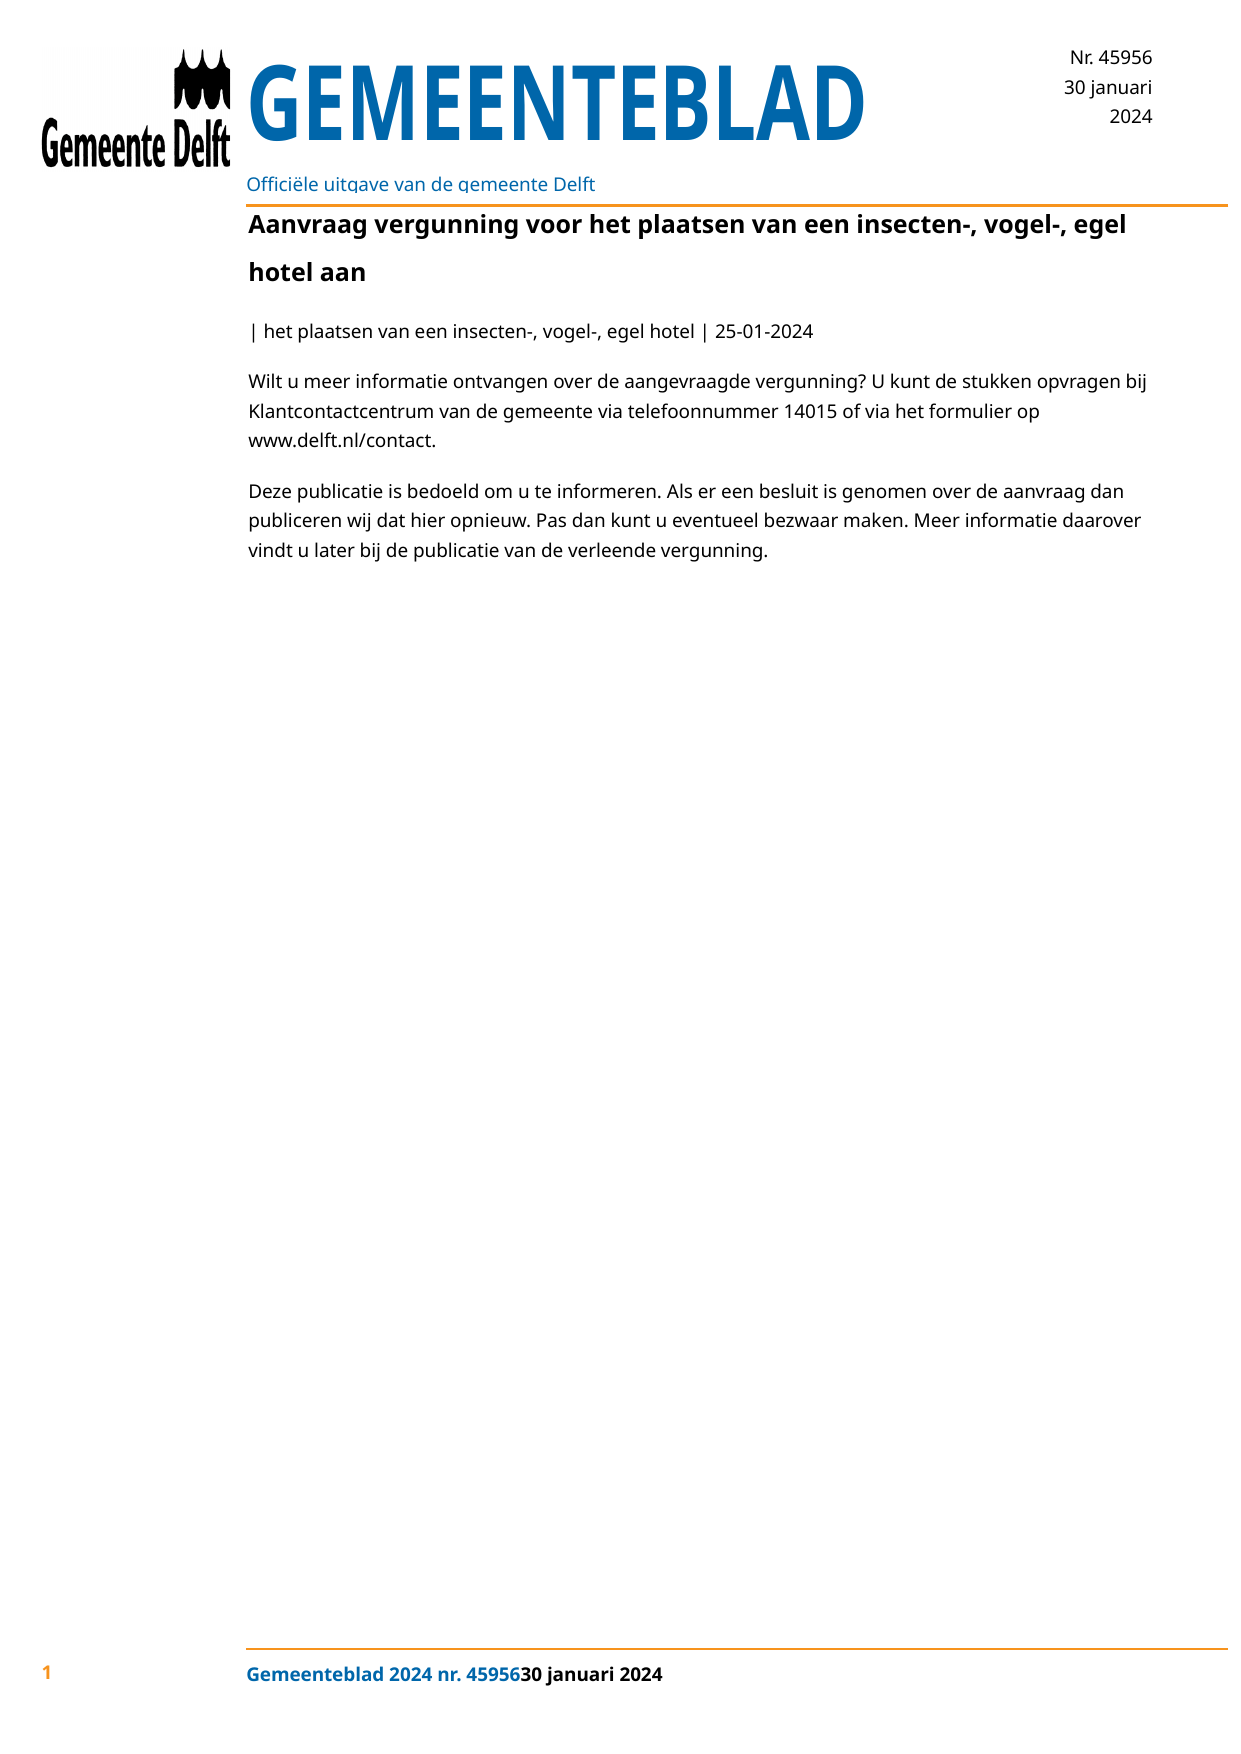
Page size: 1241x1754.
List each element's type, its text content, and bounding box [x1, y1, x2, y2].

picture [41, 47, 231, 172]
text Wilt u meer informatie ontvangen over de aangevraagde vergunning? U kunt de stukken opvragen bij Klantcontactcentrum van de gemeente via telefoonnummer 14015 of via het formulier op www.delft.nl/contact. [248, 368, 1152, 453]
text | het plaatsen van een insecten-, vogel-, egel hotel | 25-01-2024 [248, 318, 1152, 344]
text Aanvraag vergunning voor het plaatsen van een insecten-, vogel-, egel hotel aan [248, 207, 1152, 288]
text Deze publicatie is bedoeld om u te informeren. Als er een besluit is genomen over de aanvraag dan publiceren wij dat hier opnieuw. Pas dan kunt u eventueel bezwaar maken. Meer informatie daarover vindt u later bij de publicatie van de verleende vergunning. [248, 478, 1152, 563]
